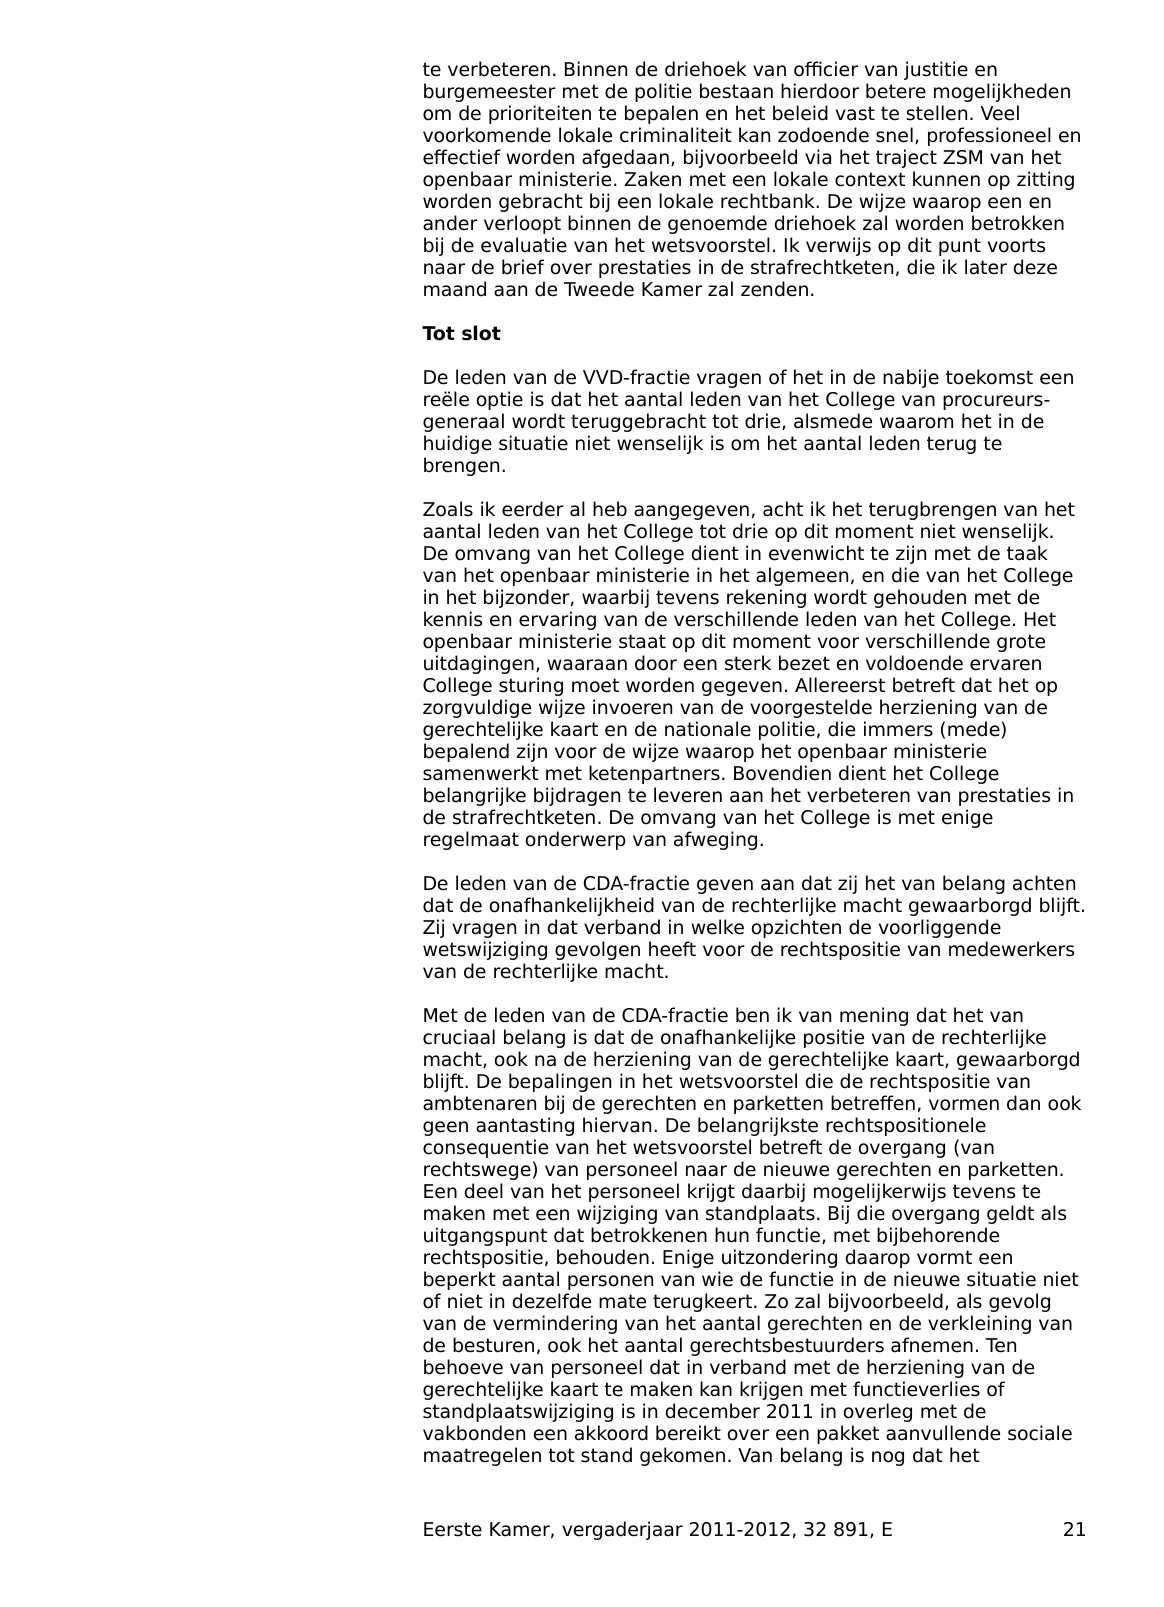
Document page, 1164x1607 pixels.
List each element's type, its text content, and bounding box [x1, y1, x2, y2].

text Zoals ik eerder al heb aangegeven, acht ik het terugbrengen van het aantal leden van het College tot drie op dit moment niet wenselijk. De omvang van het College dient in evenwicht te zijn met de taak van het openbaar ministerie in het algemeen, en die van het College in het bijzonder, waarbij tevens rekening wordt gehouden met de kennis en ervaring van de verschillende leden van het College. Het openbaar ministerie staat op dit moment voor verschillende grote uitdagingen, waaraan door een sterk bezet en voldoende ervaren College sturing moet worden gegeven. Allereerst betreft dat het op zorgvuldige wijze invoeren van de voorgestelde herziening van de gerechtelijke kaart en de nationale politie, die immers (mede) bepalend zijn voor de wijze waarop het openbaar ministerie samenwerkt met ketenpartners. Bovendien dient het College belangrijke bijdragen te leveren aan het verbeteren van prestaties in de strafrechtketen. De omvang van het College is met enige regelmaat onderwerp van afweging. [422, 499, 1087, 851]
text te verbeteren. Binnen de driehoek van officier van justitie en burgemeester met de politie bestaan hierdoor betere mogelijkheden om de prioriteiten te bepalen en het beleid vast te stellen. Veel voorkomende lokale criminaliteit kan zodoende snel, professioneel en effectief worden afgedaan, bijvoorbeeld via het traject ZSM van het openbaar ministerie. Zaken met een lokale context kunnen op zitting worden gebracht bij een lokale rechtbank. De wijze waarop een en ander verloopt binnen de genoemde driehoek zal worden betrokken bij de evaluatie van het wetsvoorstel. Ik verwijs op dit punt voorts naar de brief over prestaties in de strafrechtketen, die ik later deze maand aan de Tweede Kamer zal zenden. [422, 59, 1087, 301]
text Met de leden van de CDA-fractie ben ik van mening dat het van cruciaal belang is dat de onafhankelijke positie van de rechterlijke macht, ook na de herziening van de gerechtelijke kaart, gewaarborgd blijft. De bepalingen in het wetsvoorstel die de rechtspositie van ambtenaren bij de gerechten en parketten betreffen, vormen dan ook geen aantasting hiervan. De belangrijkste rechtspositionele consequentie van het wetsvoorstel betreft de overgang (van rechtswege) van personeel naar de nieuwe gerechten en parketten. Een deel van het personeel krijgt daarbij mogelijkerwijs tevens te maken met een wijziging van standplaats. Bij die overgang geldt als uitgangspunt dat betrokkenen hun functie, met bijbehorende rechtspositie, behouden. Enige uitzondering daarop vormt een beperkt aantal personen van wie de functie in de nieuwe situatie niet of niet in dezelfde mate terugkeert. Zo zal bijvoorbeeld, als gevolg van de vermindering van het aantal gerechten en de verkleining van de besturen, ook het aantal gerechtsbestuurders afnemen. Ten behoeve van personeel dat in verband met de herziening van de gerechtelijke kaart te maken kan krijgen met functieverlies of standplaatswijziging is in december 2011 in overleg met de vakbonden een akkoord bereikt over een pakket aanvullende sociale maatregelen tot stand gekomen. Van belang is nog dat het [422, 1005, 1087, 1467]
text De leden van de VVD-fractie vragen of het in de nabije toekomst een reële optie is dat het aantal leden van het College van procureurs-generaal wordt teruggebracht tot drie, alsmede waarom het in de huidige situatie niet wenselijk is om het aantal leden terug te brengen. [422, 367, 1087, 477]
text De leden van de CDA-fractie geven aan dat zij het van belang achten dat de onafhankelijkheid van de rechterlijke macht gewaarborgd blijft. Zij vragen in dat verband in welke opzichten de voorliggende wetswijziging gevolgen heeft voor de rechtspositie van medewerkers van de rechterlijke macht. [422, 873, 1087, 983]
subtitle Tot slot [422, 323, 1087, 345]
